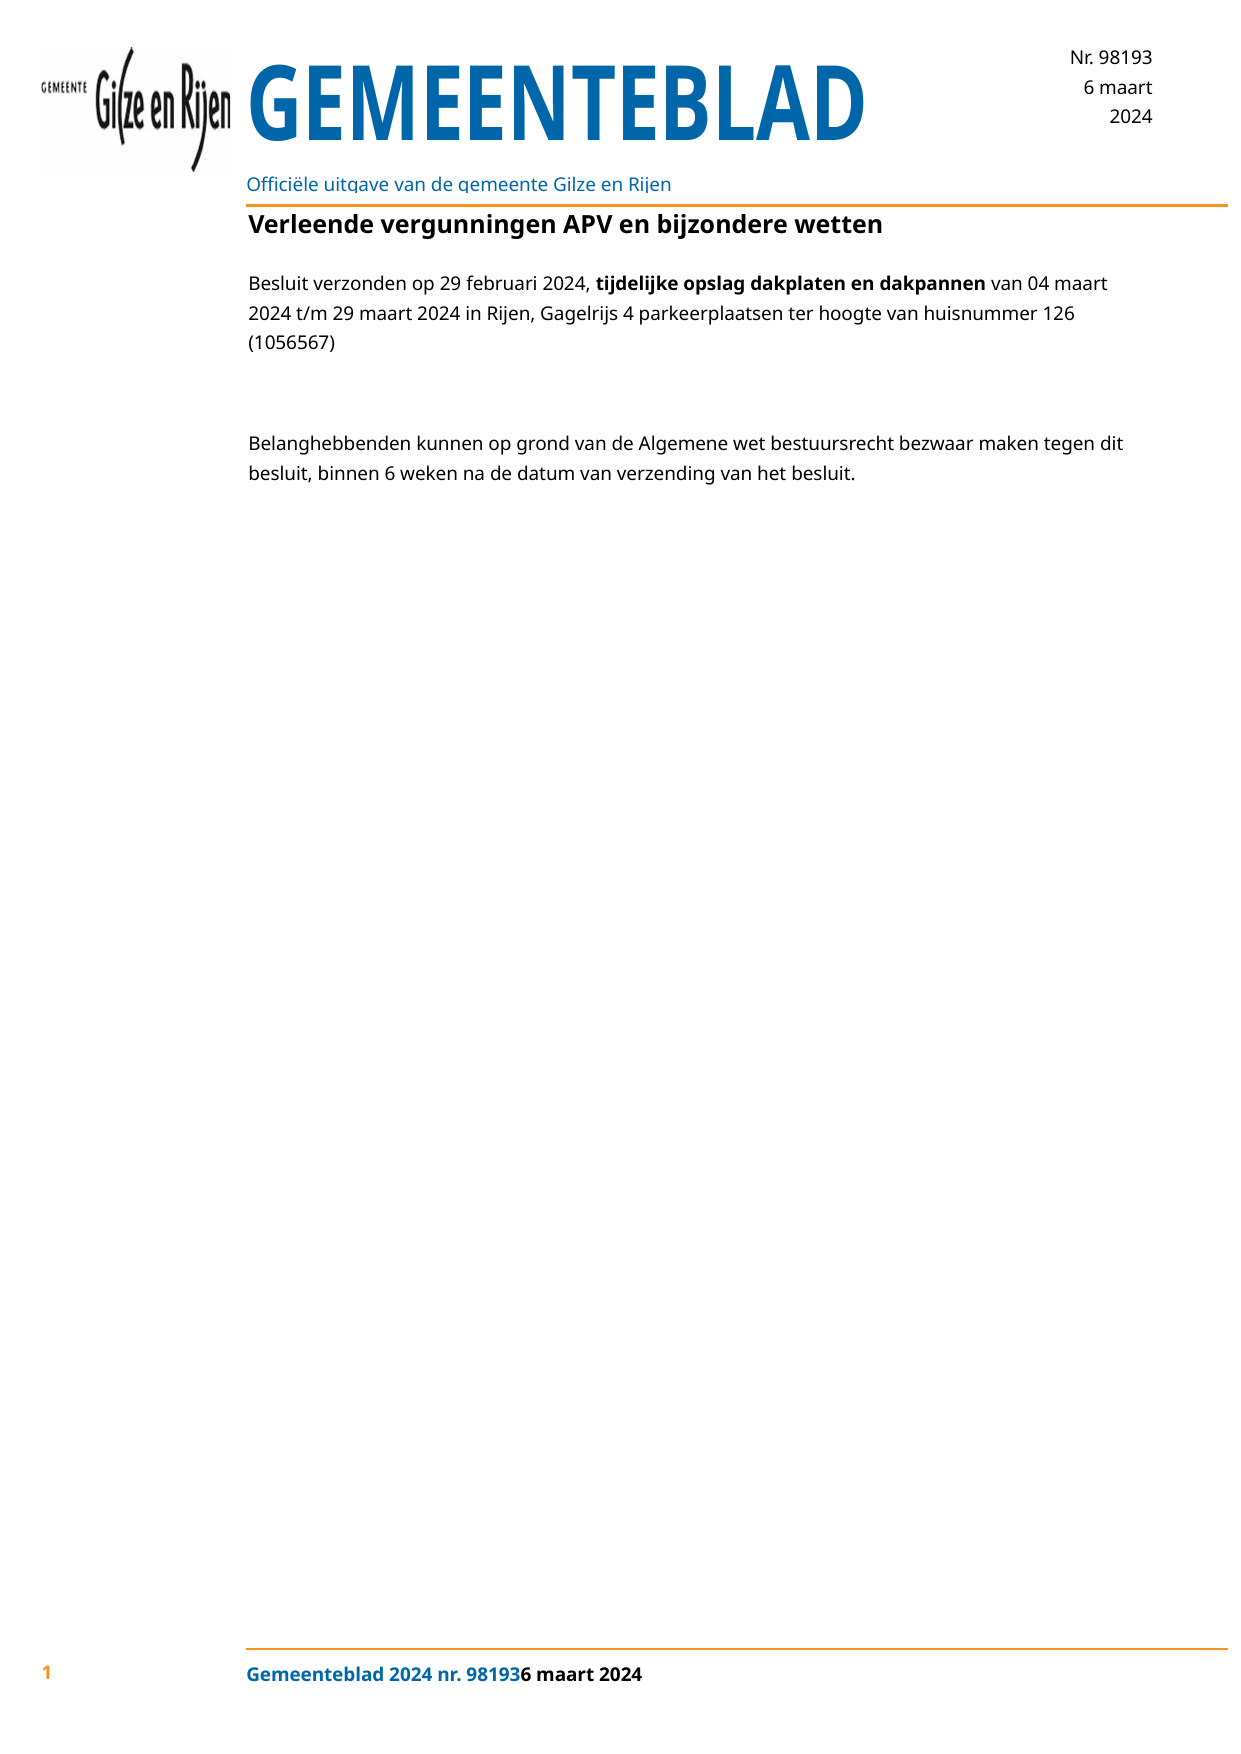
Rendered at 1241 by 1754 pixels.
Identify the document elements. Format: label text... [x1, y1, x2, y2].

picture [41, 47, 231, 172]
text Verleende vergunningen APV en bijzondere wetten [248, 207, 1152, 241]
text Belanghebbenden kunnen op grond van de Algemene wet bestuursrecht bezwaar maken tegen dit besluit, binnen 6 weken na de datum van verzending van het besluit. [248, 430, 1152, 486]
text Besluit verzonden op 29 februari 2024, tijdelijke opslag dakplaten en dakpannen van 04 maart 2024 t/m 29 maart 2024 in Rijen, Gagelrijs 4 parkeerplaatsen ter hoogte van huisnummer 126 (1056567) [248, 270, 1152, 355]
